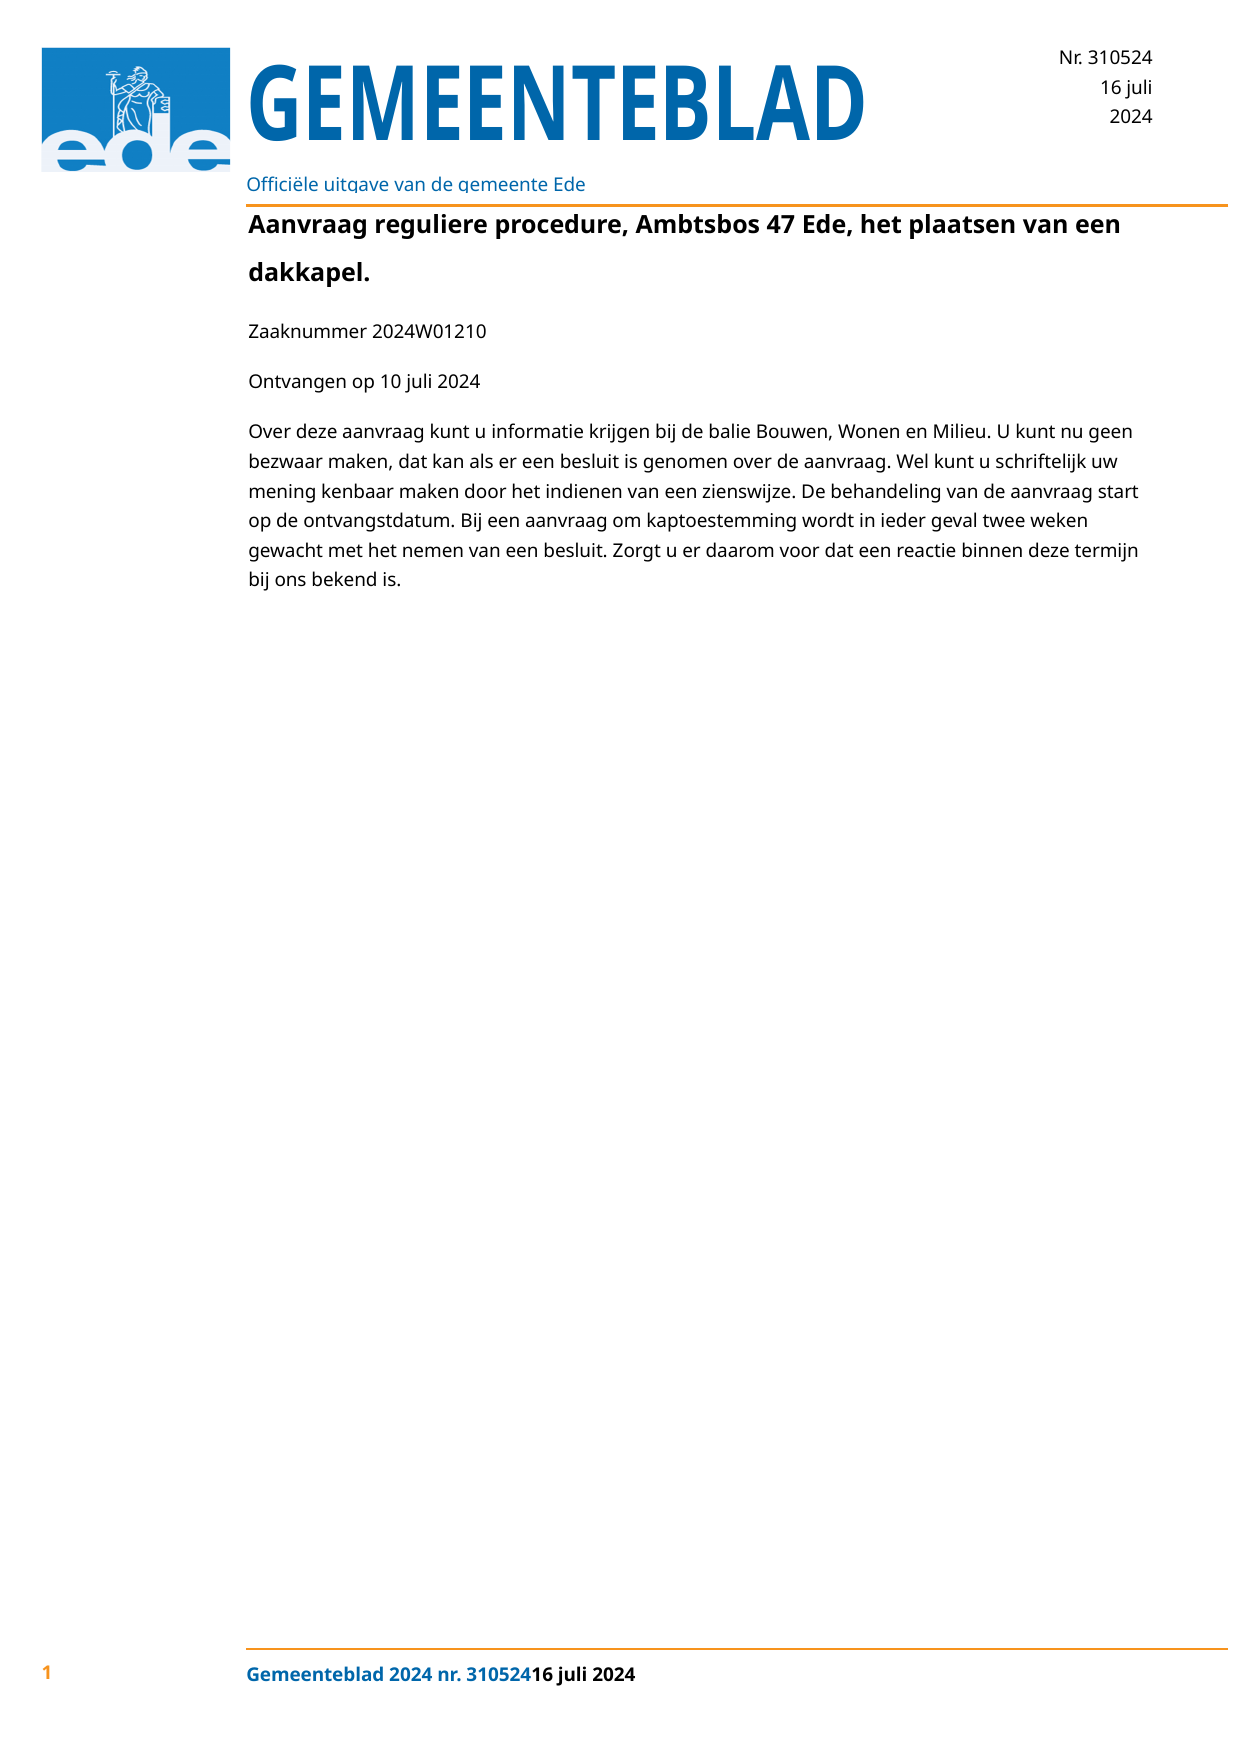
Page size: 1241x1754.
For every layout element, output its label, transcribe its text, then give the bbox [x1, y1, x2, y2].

text Over deze aanvraag kunt u informatie krijgen bij de balie Bouwen, Wonen en Milieu. U kunt nu geen bezwaar maken, dat kan als er een besluit is genomen over de aanvraag. Wel kunt u schriftelijk uw mening kenbaar maken door het indienen van een zienswijze. De behandeling van de aanvraag start op de ontvangstdatum. Bij een aanvraag om kaptoestemming wordt in ieder geval twee weken gewacht met het nemen van een besluit. Zorgt u er daarom voor dat een reactie binnen deze termijn bij ons bekend is. [248, 419, 1152, 592]
text Ontvangen op 10 juli 2024 [248, 368, 1152, 394]
text Aanvraag reguliere procedure, Ambtsbos 47 Ede, het plaatsen van een dakkapel. [248, 207, 1152, 288]
picture [41, 47, 231, 172]
text Zaaknummer 2024W01210 [248, 318, 1152, 344]
